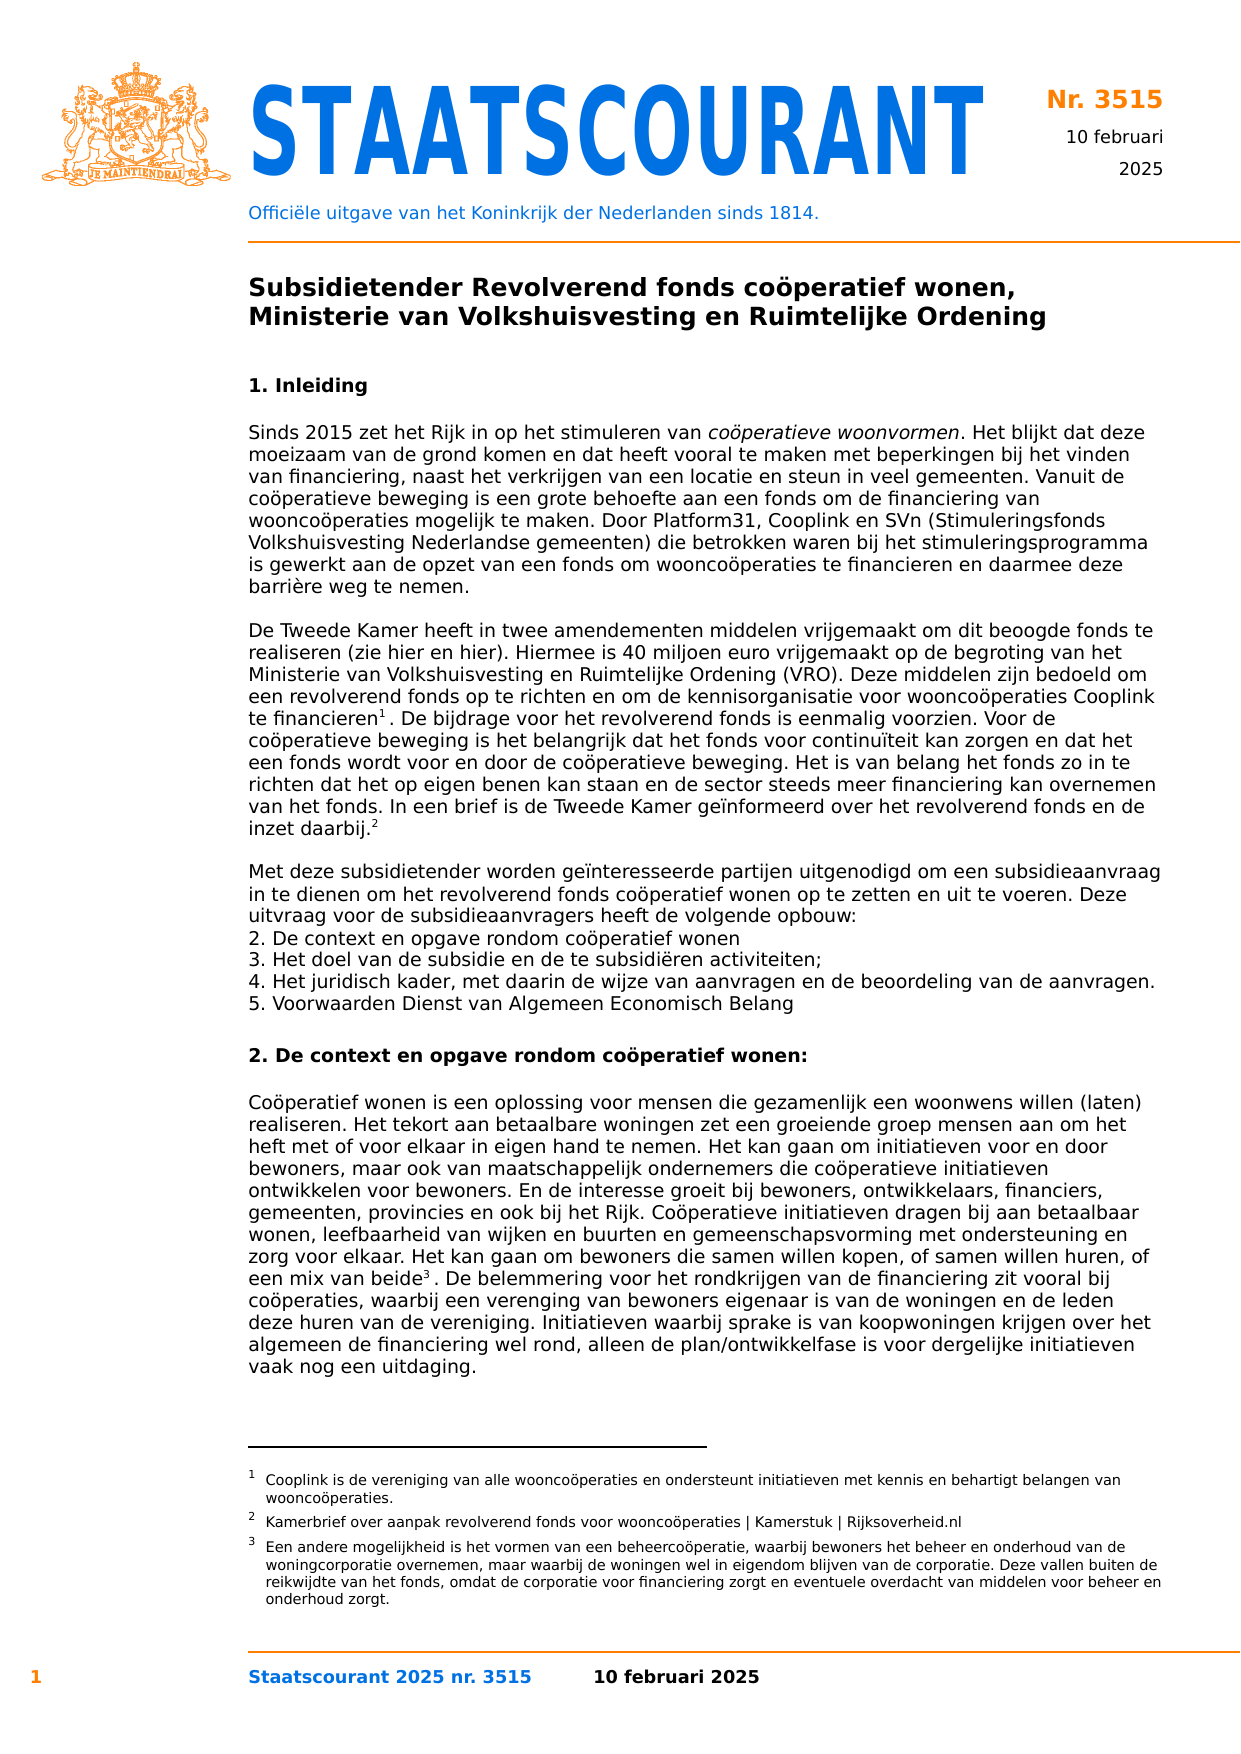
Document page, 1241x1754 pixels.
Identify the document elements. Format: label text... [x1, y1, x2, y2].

subtitle 1. Inleiding [248, 375, 1163, 397]
table_cell 10 februari [998, 121, 1240, 153]
text Kamerbrief over aanpak revolverend fonds voor wooncoöperaties | Kamerstuk | Rijksoverheid.nl [248, 1510, 1163, 1532]
text 4. Het juridisch kader, met daarin de wijze van aanvragen en de beoordeling van de aanvragen. [248, 971, 1163, 993]
text Sinds 2015 zet het Rijk in op het stimuleren van coöperatieve woonvormen. Het blijkt dat deze moeizaam van de grond komen en dat heeft vooral te maken met beperkingen bij het vinden van financiering, naast het verkrijgen van een locatie en steun in veel gemeenten. Vanuit de coöperatieve beweging is een grote behoefte aan een fonds om de financiering van wooncoöperaties mogelijk te maken. Door Platform31, Cooplink en SVn (Stimuleringsfonds Volkshuisvesting Nederlandse gemeenten) die betrokken waren bij het stimuleringsprogramma is gewerkt aan de opzet van een fonds om wooncoöperaties te financieren en daarmee deze barrière weg te nemen. [248, 422, 1163, 598]
text Coöperatief wonen is een oplossing voor mensen die gezamenlijk een woonwens willen (laten) realiseren. Het tekort aan betaalbare woningen zet een groeiende groep mensen aan om het heft met of voor elkaar in eigen hand te nemen. Het kan gaan om initiatieven voor en door bewoners, maar ook van maatschappelijk ondernemers die coöperatieve initiatieven ontwikkelen voor bewoners. En de interesse groeit bij bewoners, ontwikkelaars, financiers, gemeenten, provincies en ook bij het Rijk. Coöperatieve initiatieven dragen bij aan betaalbaar wonen, leefbaarheid van wijken en buurten en gemeenschapsvorming met ondersteuning en zorg voor elkaar. Het kan gaan om bewoners die samen willen kopen, of samen willen huren, of een mix van beide. De belemmering voor het rondkrijgen van de financiering zit vooral bij coöperaties, waarbij een verenging van bewoners eigenaar is van de woningen en de leden deze huren van de vereniging. Initiatieven waarbij sprake is van koopwoningen krijgen over het algemeen de financiering wel rond, alleen de plan/ontwikkelfase is voor dergelijke initiatieven vaak nog een uitdaging. [248, 1092, 1163, 1378]
table_header [25, 62, 248, 241]
text Cooplink is de vereniging van alle wooncoöperaties en ondersteunt initiatieven met kennis en behartigt belangen van wooncoöperaties. [248, 1468, 1163, 1507]
text 5. Voorwaarden Dienst van Algemeen Economisch Belang [248, 993, 1163, 1015]
table_header Nr. 3515 [998, 62, 1240, 121]
text Een andere mogelijkheid is het vormen van een beheercoöperatie, waarbij bewoners het beheer en onderhoud van de woningcorporatie overnemen, maar waarbij de woningen wel in eigendom blijven van de corporatie. Deze vallen buiten de reikwijdte van het fonds, omdat de corporatie voor financiering zorgt en eventuele overdacht van middelen voor beheer en onderhoud zorgt. [248, 1535, 1163, 1608]
subtitle Subsidietender Revolverend fonds coöperatief wonen, Ministerie van Volkshuisvesting en Ruimtelijke Ordening [248, 273, 1163, 331]
table_header STAATSCOURANT [248, 62, 998, 203]
text Met deze subsidietender worden geïnteresseerde partijen uitgenodigd om een subsidieaanvraag in te dienen om het revolverend fonds coöperatief wonen op te zetten en uit te voeren. Deze uitvraag voor de subsidieaanvragers heeft de volgende opbouw: [248, 861, 1163, 927]
table_cell 2025 [998, 153, 1240, 203]
table_cell Officiële uitgave van het Koninkrijk der Nederlanden sinds 1814. [248, 203, 1240, 241]
text De Tweede Kamer heeft in twee amendementen middelen vrijgemaakt om dit beoogde fonds te realiseren (zie hier en hier). Hiermee is 40 miljoen euro vrijgemaakt op de begroting van het Ministerie van Volkshuisvesting en Ruimtelijke Ordening (VRO). Deze middelen zijn bedoeld om een revolverend fonds op te richten en om de kennisorganisatie voor wooncoöperaties Cooplink te financieren. De bijdrage voor het revolverend fonds is eenmalig voorzien. Voor de coöperatieve beweging is het belangrijk dat het fonds voor continuïteit kan zorgen en dat het een fonds wordt voor en door de coöperatieve beweging. Het is van belang het fonds zo in te richten dat het op eigen benen kan staan en de sector steeds meer financiering kan overnemen van het fonds. In een brief is de Tweede Kamer geïnformeerd over het revolverend fonds en de inzet daarbij. [248, 620, 1163, 839]
subtitle 2. De context en opgave rondom coöperatief wonen: [248, 1045, 1163, 1067]
picture [41, 62, 231, 186]
text 2. De context en opgave rondom coöperatief wonen [248, 927, 1163, 949]
text 3. Het doel van de subsidie en de te subsidiëren activiteiten; [248, 949, 1163, 971]
